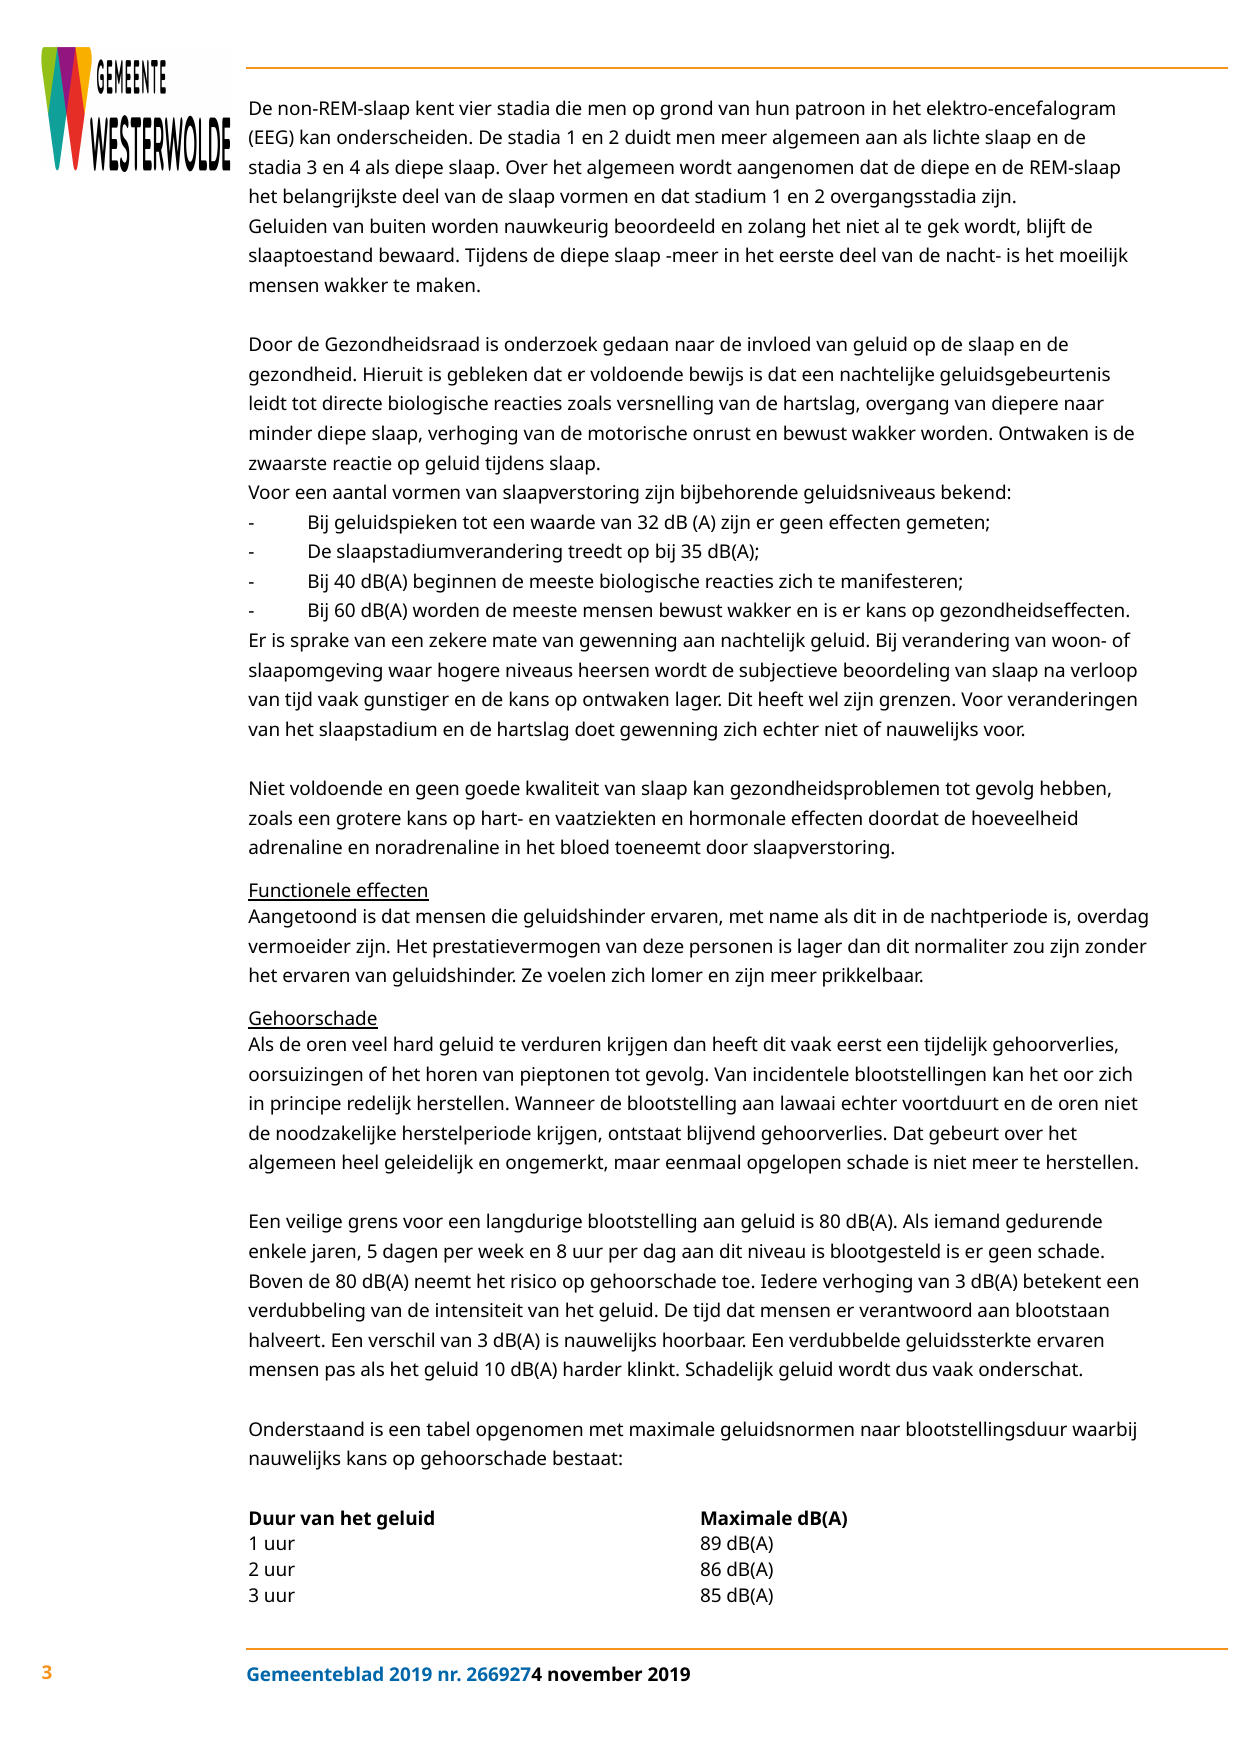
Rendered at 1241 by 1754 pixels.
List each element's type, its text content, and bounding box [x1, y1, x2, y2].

text Geluiden van buiten worden nauwkeurig beoordeeld en zolang het niet al te gek wordt, blijft de slaaptoestand bewaard. Tijdens de diepe slaap -meer in het eerste deel van de nacht- is het moeilijk mensen wakker te maken. [248, 213, 1152, 298]
table_cell 2 uur [248, 1556, 700, 1582]
text Door de Gezondheidsraad is onderzoek gedaan naar de invloed van geluid op de slaap en de gezondheid. Hieruit is gebleken dat er voldoende bewijs is dat een nachtelijke geluidsgebeurtenis leidt tot directe biologische reacties zoals versnelling van de hartslag, overgang van diepere naar minder diepe slaap, verhoging van de motorische onrust en bewust wakker worden. Ontwaken is de zwaarste reactie op geluid tijdens slaap. [248, 331, 1152, 476]
text Aangetoond is dat mensen die geluidshinder ervaren, met name als dit in de nachtperiode is, overdag vermoeider zijn. Het prestatievermogen van deze personen is lager dan dit normaliter zou zijn zonder het ervaren van geluidshinder. Ze voelen zich lomer en zijn meer prikkelbaar. [248, 903, 1152, 988]
list Bij 40 dB(A) beginnen de meeste biologische reacties zich te manifesteren; [248, 568, 1152, 594]
table_cell 85 dB(A) [700, 1582, 1152, 1608]
table_header Maximale dB(A) [700, 1505, 1152, 1530]
table_cell 3 uur [248, 1582, 700, 1608]
table_cell 1 uur [248, 1530, 700, 1556]
table_cell 86 dB(A) [700, 1556, 1152, 1582]
text Als de oren veel hard geluid te verduren krijgen dan heeft dit vaak eerst een tijdelijk gehoorverlies, oorsuizingen of het horen van pieptonen tot gevolg. Van incidentele blootstellingen kan het oor zich in principe redelijk herstellen. Wanneer de blootstelling aan lawaai echter voortduurt en de oren niet de noodzakelijke herstelperiode krijgen, ontstaat blijvend gehoorverlies. Dat gebeurt over het algemeen heel geleidelijk en ongemerkt, maar eenmaal opgelopen schade is niet meer te herstellen. [248, 1031, 1152, 1175]
text De non-REM-slaap kent vier stadia die men op grond van hun patroon in het elektro-encefalogram (EEG) kan onderscheiden. De stadia 1 en 2 duidt men meer algemeen aan als lichte slaap en de stadia 3 en 4 als diepe slaap. Over het algemeen wordt aangenomen dat de diepe en de REM-slaap het belangrijkste deel van de slaap vormen en dat stadium 1 en 2 overgangsstadia zijn. [248, 95, 1152, 209]
table_cell 89 dB(A) [700, 1530, 1152, 1556]
list De slaapstadiumverandering treedt op bij 35 dB(A); [248, 538, 1152, 564]
text Onderstaand is een tabel opgenomen met maximale geluidsnormen naar blootstellingsduur waarbij nauwelijks kans op gehoorschade bestaat: [248, 1416, 1152, 1471]
list Bij geluidspieken tot een waarde van 32 dB (A) zijn er geen effecten gemeten; [248, 509, 1152, 535]
text Gehoorschade [248, 1006, 1152, 1031]
list Bij 60 dB(A) worden de meeste mensen bewust wakker en is er kans op gezondheidseffecten. [248, 598, 1152, 623]
picture [41, 47, 231, 172]
text Functionele effecten [248, 877, 1152, 903]
text Er is sprake van een zekere mate van gewenning aan nachtelijk geluid. Bij verandering van woon- of slaapomgeving waar hogere niveaus heersen wordt de subjectieve beoordeling van slaap na verloop van tijd vaak gunstiger en de kans op ontwaken lager. Dit heeft wel zijn grenzen. Voor veranderingen van het slaapstadium en de hartslag doet gewenning zich echter niet of nauwelijks voor. [248, 627, 1152, 742]
text Niet voldoende en geen goede kwaliteit van slaap kan gezondheidsproblemen tot gevolg hebben, zoals een grotere kans op hart- en vaatziekten en hormonale effecten doordat de hoeveelheid adrenaline en noradrenaline in het bloed toeneemt door slaapverstoring. [248, 775, 1152, 860]
text Een veilige grens voor een langdurige blootstelling aan geluid is 80 dB(A). Als iemand gedurende enkele jaren, 5 dagen per week en 8 uur per dag aan dit niveau is blootgesteld is er geen schade. [248, 1209, 1152, 1264]
text Boven de 80 dB(A) neemt het risico op gehoorschade toe. Iedere verhoging van 3 dB(A) betekent een verdubbeling van de intensiteit van het geluid. De tijd dat mensen er verantwoord aan blootstaan halveert. Een verschil van 3 dB(A) is nauwelijks hoorbaar. Een verdubbelde geluidssterkte ervaren mensen pas als het geluid 10 dB(A) harder klinkt. Schadelijk geluid wordt dus vaak onderschat. [248, 1268, 1152, 1382]
table_header Duur van het geluid [248, 1505, 700, 1530]
text Voor een aantal vormen van slaapverstoring zijn bijbehorende geluidsniveaus bekend: [248, 479, 1152, 505]
